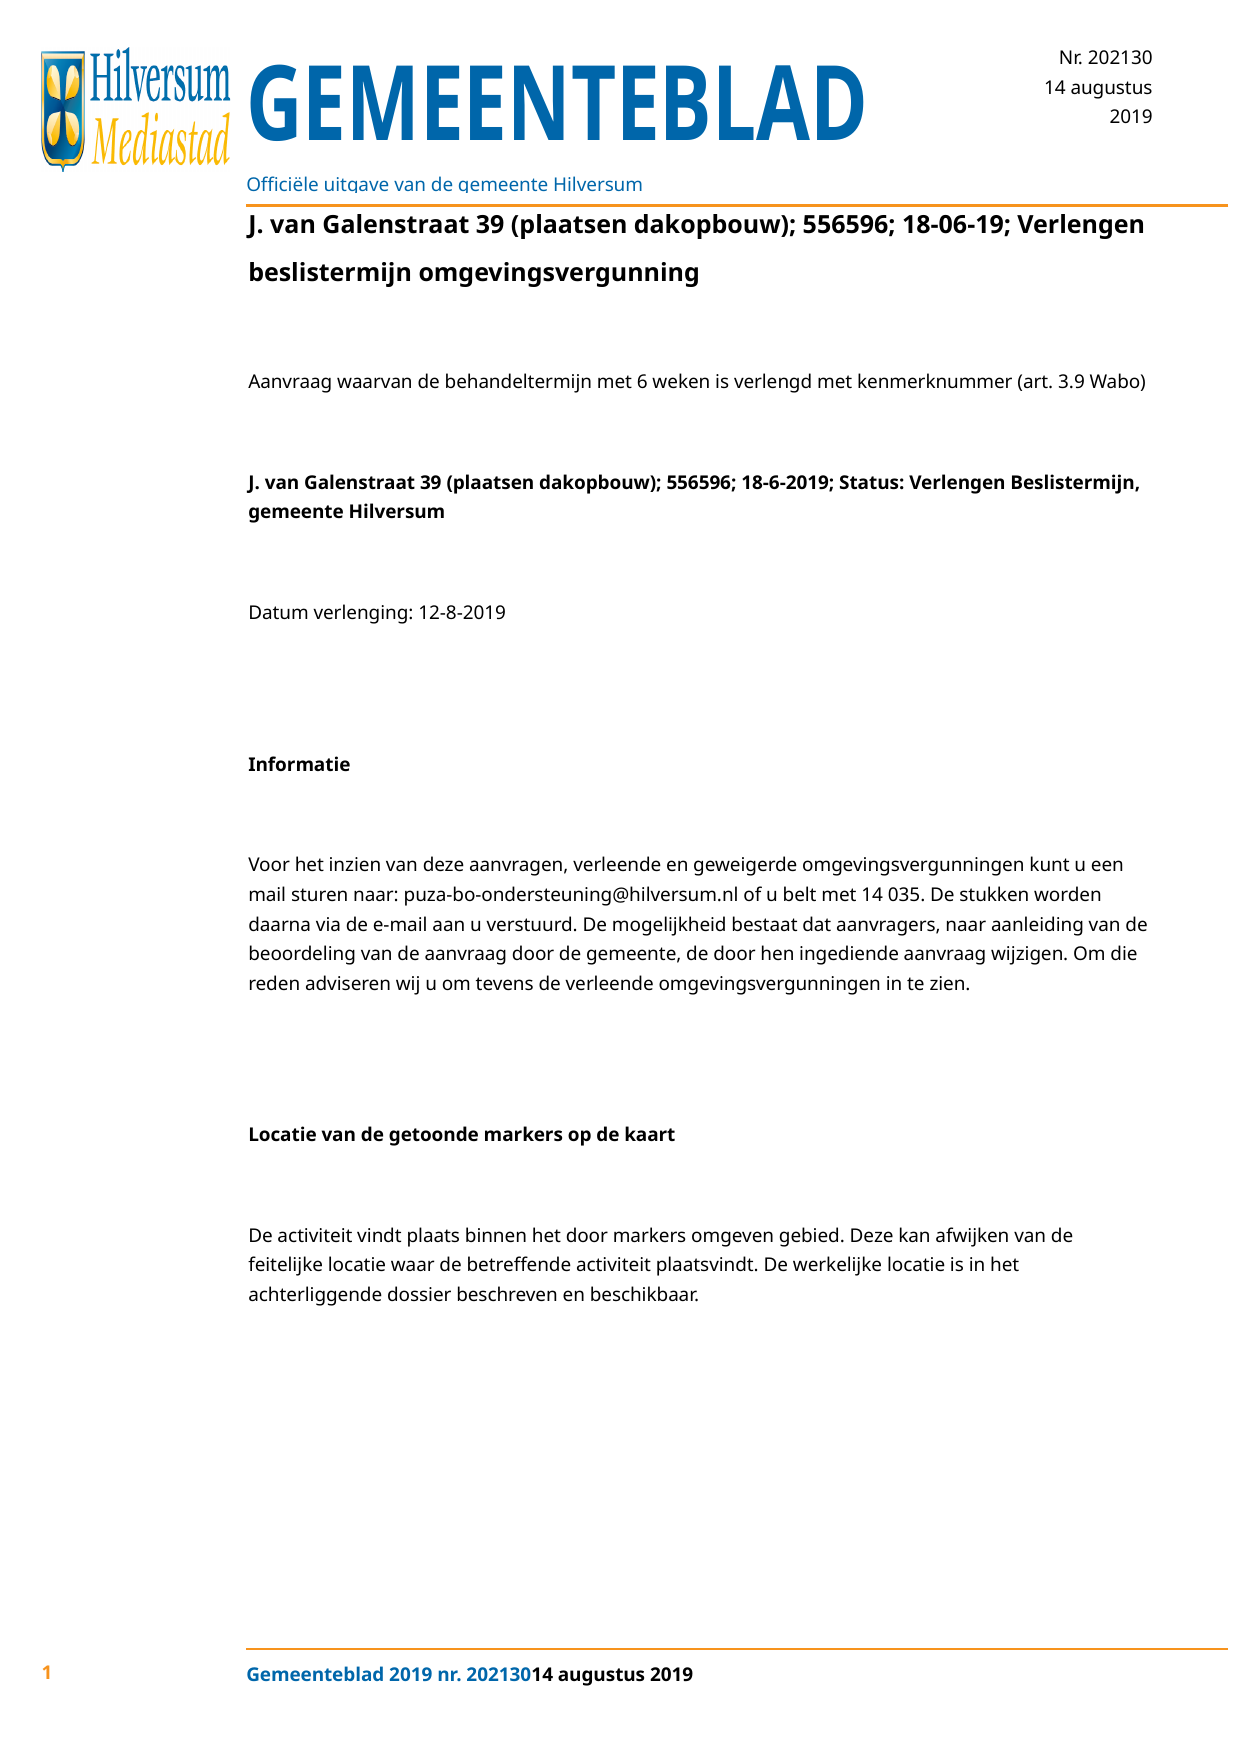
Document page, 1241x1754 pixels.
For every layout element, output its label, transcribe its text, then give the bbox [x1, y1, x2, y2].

text Voor het inzien van deze aanvragen, verleende en geweigerde omgevingsvergunningen kunt u een mail sturen naar: puza-bo-ondersteuning@hilversum.nl of u belt met 14 035. De stukken worden daarna via de e-mail aan u verstuurd. De mogelijkheid bestaat dat aanvragers, naar aanleiding van de beoordeling van de aanvraag door de gemeente, de door hen ingediende aanvraag wijzigen. Om die reden adviseren wij u om tevens de verleende omgevingsvergunningen in te zien. [248, 852, 1152, 996]
text J. van Galenstraat 39 (plaatsen dakopbouw); 556596; 18-6-2019; Status: Verlengen Beslistermijn, gemeente Hilversum [248, 469, 1152, 524]
text Locatie van de getoonde markers op de kaart [248, 1121, 1152, 1147]
text Informatie [248, 751, 1152, 777]
text J. van Galenstraat 39 (plaatsen dakopbouw); 556596; 18-06-19; Verlengen beslistermijn omgevingsvergunning [248, 207, 1152, 288]
picture [41, 47, 231, 172]
text Aanvraag waarvan de behandeltermijn met 6 weken is verlengd met kenmerknummer (art. 3.9 Wabo) [248, 368, 1152, 394]
text De activiteit vindt plaats binnen het door markers omgeven gebied. Deze kan afwijken van de feitelijke locatie waar de betreffende activiteit plaatsvindt. De werkelijke locatie is in het achterliggende dossier beschreven en beschikbaar. [248, 1222, 1152, 1307]
text Datum verlenging: 12-8-2019 [248, 599, 1152, 625]
